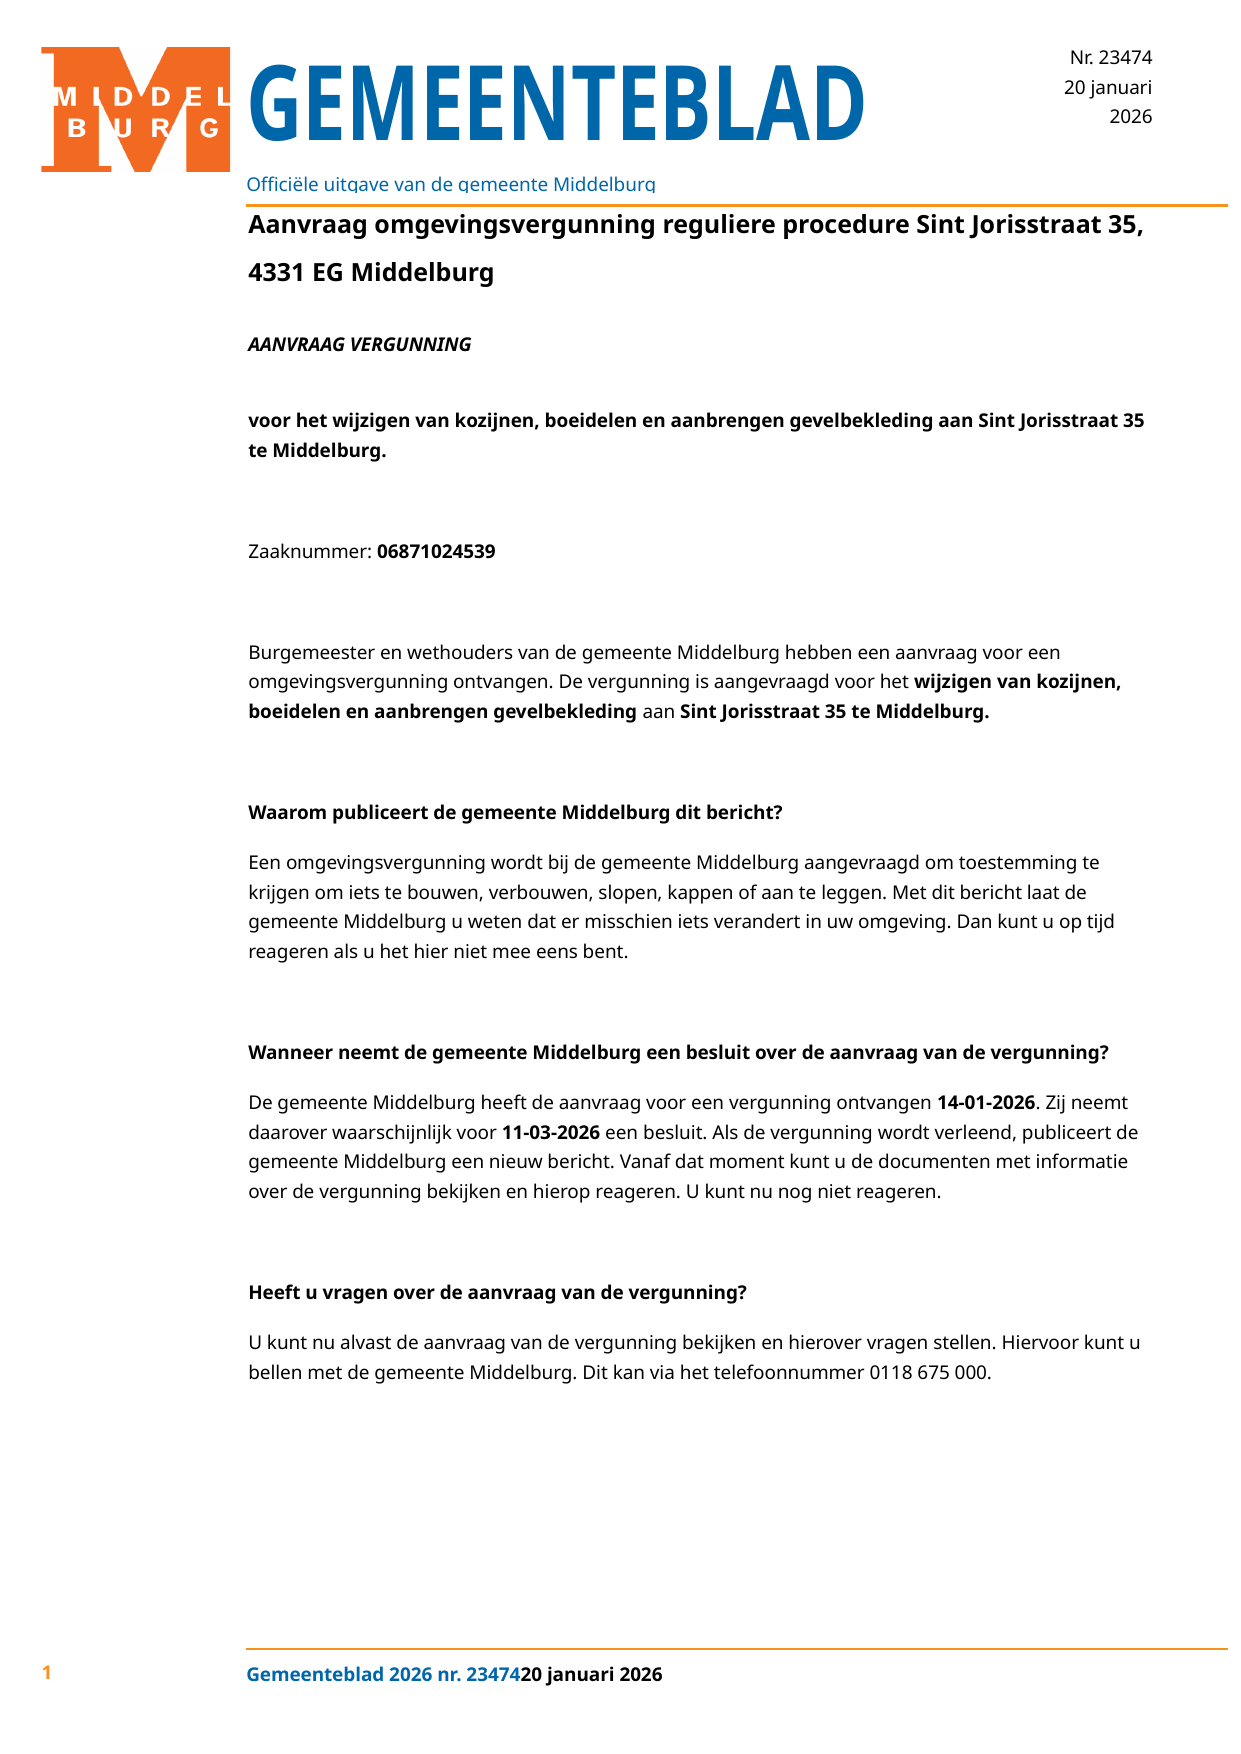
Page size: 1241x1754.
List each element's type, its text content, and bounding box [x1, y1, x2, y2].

text Burgemeester en wethouders van de gemeente Middelburg hebben een aanvraag voor een omgevingsvergunning ontvangen. De vergunning is aangevraagd voor het wijzigen van kozijnen, boeidelen en aanbrengen gevelbekleding aan Sint Jorisstraat 35 te Middelburg. [248, 639, 1152, 724]
text Heeft u vragen over de aanvraag van de vergunning? [248, 1279, 1152, 1304]
text voor het wijzigen van kozijnen, boeidelen en aanbrengen gevelbekleding aan Sint Jorisstraat 35 te Middelburg. [248, 408, 1152, 463]
text Wanneer neemt de gemeente Middelburg een besluit over de aanvraag van de vergunning? [248, 1039, 1152, 1064]
text Aanvraag omgevingsvergunning reguliere procedure Sint Jorisstraat 35, 4331 EG Middelburg [248, 207, 1152, 288]
text U kunt nu alvast de aanvraag van de vergunning bekijken en hierover vragen stellen. Hiervoor kunt u bellen met de gemeente Middelburg. Dit kan via het telefoonnummer 0118 675 000. [248, 1329, 1152, 1384]
text De gemeente Middelburg heeft de aanvraag voor een vergunning ontvangen 14-01-2026. Zij neemt daarover waarschijnlijk voor 11-03-2026 een besluit. Als de vergunning wordt verleend, publiceert de gemeente Middelburg een nieuw bericht. Vanaf dat moment kunt u de documenten met informatie over de vergunning bekijken en hierop reageren. U kunt nu nog niet reageren. [248, 1089, 1152, 1204]
text Waarom publiceert de gemeente Middelburg dit bericht? [248, 799, 1152, 824]
text Een omgevingsvergunning wordt bij de gemeente Middelburg aangevraagd om toestemming te krijgen om iets te bouwen, verbouwen, slopen, kappen of aan te leggen. Met dit bericht laat de gemeente Middelburg u weten dat er misschien iets verandert in uw omgeving. Dan kunt u op tijd reageren als u het hier niet mee eens bent. [248, 849, 1152, 964]
text AANVRAAG VERGUNNING [248, 331, 1152, 357]
text Zaaknummer: 06871024539 [248, 538, 1152, 564]
picture [41, 47, 231, 172]
